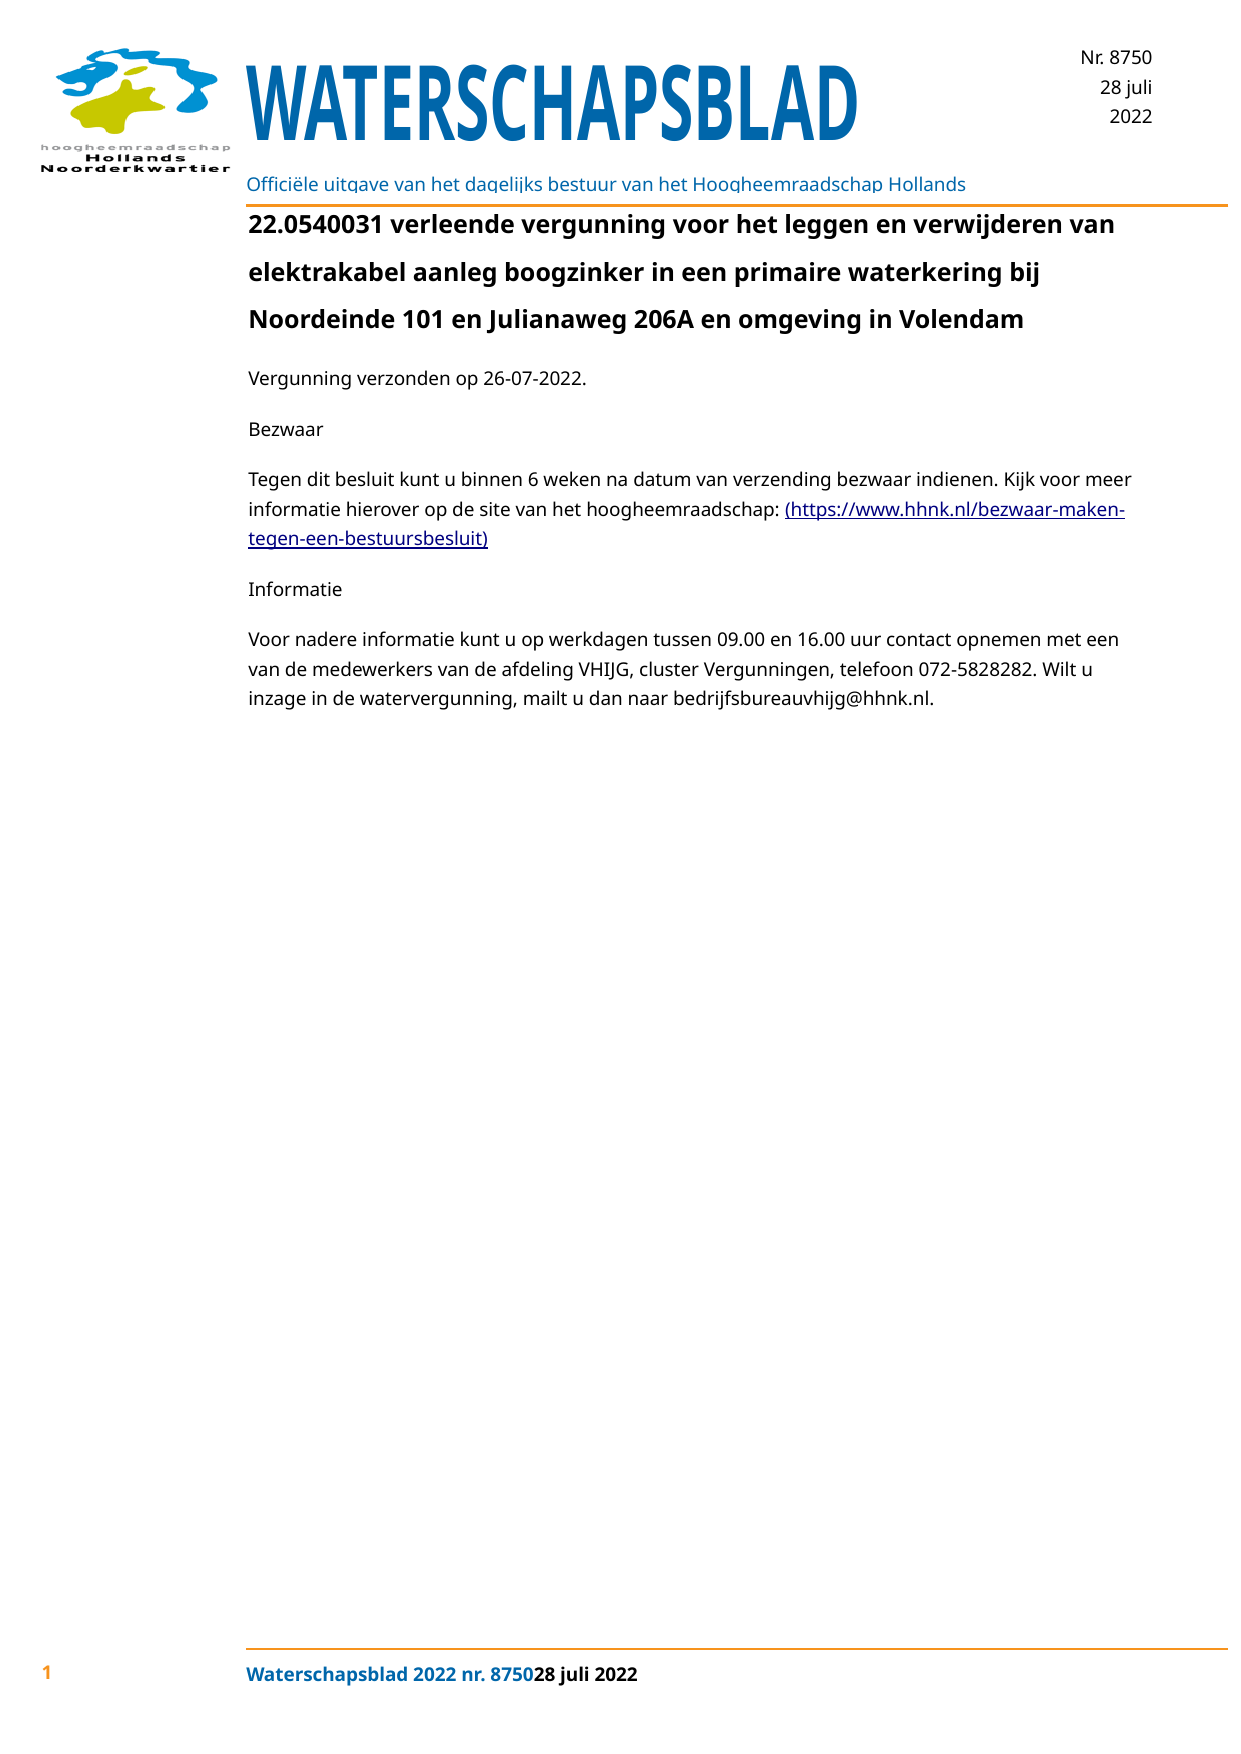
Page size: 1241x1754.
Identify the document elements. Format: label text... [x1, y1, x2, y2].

text 22.0540031 verleende vergunning voor het leggen en verwijderen van elektrakabel aanleg boogzinker in een primaire waterkering bij Noordeinde 101 en Julianaweg 206A en omgeving in Volendam [248, 207, 1152, 336]
picture [41, 47, 231, 172]
text Informatie [248, 576, 1152, 602]
text Bezwaar [248, 416, 1152, 442]
text Tegen dit besluit kunt u binnen 6 weken na datum van verzending bezwaar indienen. Kijk voor meer informatie hierover op de site van het hoogheemraadschap: (https://www.hhnk.nl/bezwaar-maken-tegen-een-bestuursbesluit) [248, 466, 1152, 551]
text Vergunning verzonden op 26-07-2022. [248, 366, 1152, 391]
text Voor nadere informatie kunt u op werkdagen tussen 09.00 en 16.00 uur contact opnemen met een van de medewerkers van de afdeling VHIJG, cluster Vergunningen, telefoon 072-5828282. Wilt u inzage in de watervergunning, mailt u dan naar bedrijfsbureauvhijg@hhnk.nl. [248, 626, 1152, 711]
